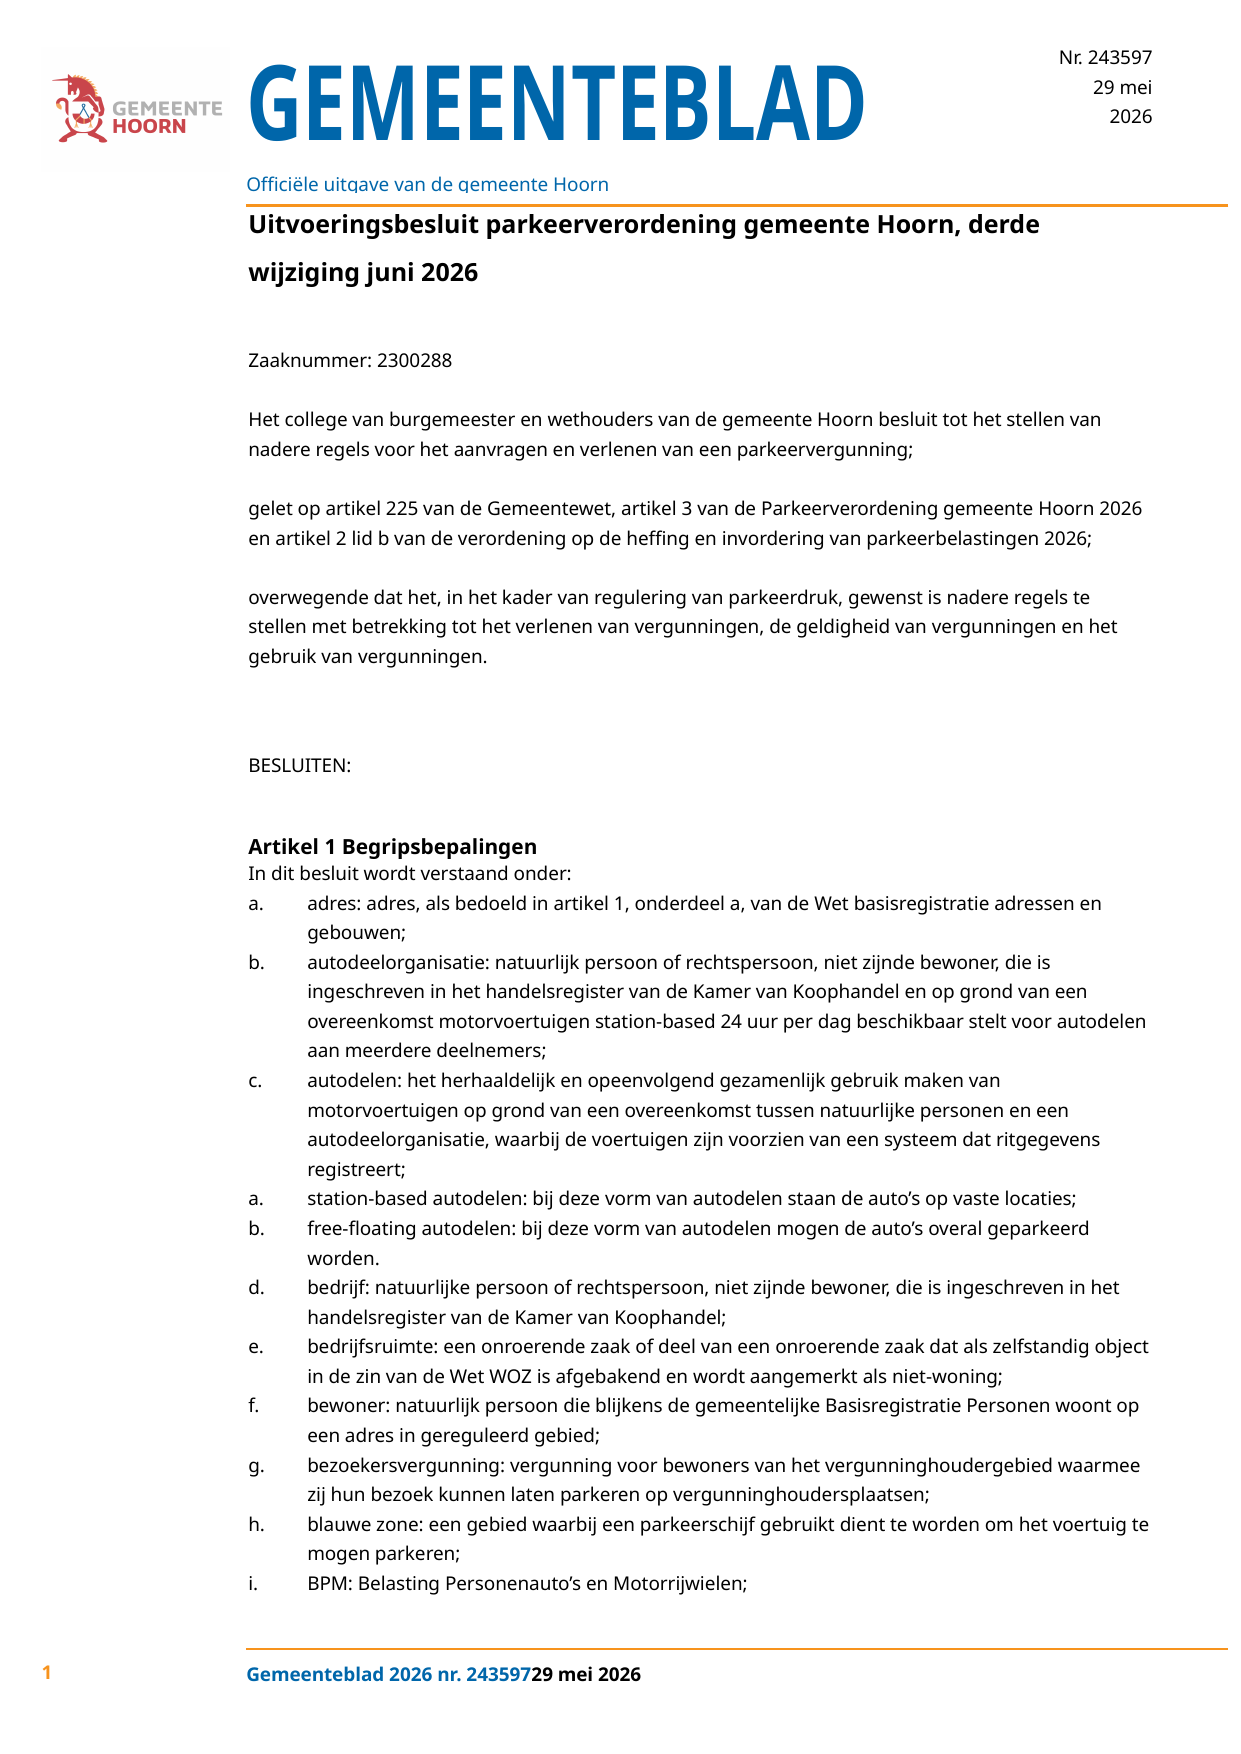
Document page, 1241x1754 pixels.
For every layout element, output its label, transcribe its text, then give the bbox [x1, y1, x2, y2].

list autodelen: het herhaaldelijk en opeenvolgend gezamenlijk gebruik maken van motorvoertuigen op grond van een overeenkomst tussen natuurlijke personen en een autodeelorganisatie, waarbij de voertuigen zijn voorzien van een systeem dat ritgegevens registreert; [248, 1067, 1152, 1182]
list bezoekersvergunning: vergunning voor bewoners van het vergunninghoudergebied waarmee zij hun bezoek kunnen laten parkeren op vergunninghoudersplaatsen; [248, 1452, 1152, 1507]
text overwegende dat het, in het kader van regulering van parkeerdruk, gewenst is nadere regels te stellen met betrekking tot het verlenen van vergunningen, de geldigheid van vergunningen en het gebruik van vergunningen. [248, 584, 1152, 669]
list adres: adres, als bedoeld in artikel 1, onderdeel a, van de Wet basisregistratie adressen en gebouwen; [248, 890, 1152, 945]
list BPM: Belasting Personenauto’s en Motorrijwielen; [248, 1570, 1152, 1596]
list bewoner: natuurlijk persoon die blijkens de gemeentelijke Basisregistratie Personen woont op een adres in gereguleerd gebied; [248, 1393, 1152, 1448]
list bedrijf: natuurlijke persoon of rechtspersoon, niet zijnde bewoner, die is ingeschreven in het handelsregister van de Kamer van Koophandel; [248, 1274, 1152, 1330]
list free-floating autodelen: bij deze vorm van autodelen mogen de auto’s overal geparkeerd worden. [248, 1215, 1152, 1271]
list bedrijfsruimte: een onroerende zaak of deel van een onroerende zaak dat als zelfstandig object in de zin van de Wet WOZ is afgebakend en wordt aangemerkt als niet-woning; [248, 1333, 1152, 1389]
list autodeelorganisatie: natuurlijk persoon of rechtspersoon, niet zijnde bewoner, die is ingeschreven in het handelsregister van de Kamer van Koophandel en op grond van een overeenkomst motorvoertuigen station-based 24 uur per dag beschikbaar stelt voor autodelen aan meerdere deelnemers; [248, 949, 1152, 1063]
text In dit besluit wordt verstaand onder: [248, 860, 1152, 886]
text gelet op artikel 225 van de Gemeentewet, artikel 3 van de Parkeerverordening gemeente Hoorn 2026 en artikel 2 lid b van de verordening op de heffing en invordering van parkeerbelastingen 2026; [248, 495, 1152, 551]
list blauwe zone: een gebied waarbij een parkeerschijf gebruikt dient te worden om het voertuig te mogen parkeren; [248, 1511, 1152, 1566]
picture [41, 47, 231, 172]
list station-based autodelen: bij deze vorm van autodelen staan de auto’s op vaste locaties; [248, 1186, 1152, 1211]
text Het college van burgemeester en wethouders van de gemeente Hoorn besluit tot het stellen van nadere regels voor het aanvragen en verlenen van een parkeervergunning; [248, 407, 1152, 462]
text BESLUITEN: [248, 752, 1152, 777]
text Artikel 1 Begripsbepalingen [248, 832, 1152, 860]
text Zaaknummer: 2300288 [248, 347, 1152, 373]
text Uitvoeringsbesluit parkeerverordening gemeente Hoorn, derde wijziging juni 2026 [248, 207, 1152, 288]
